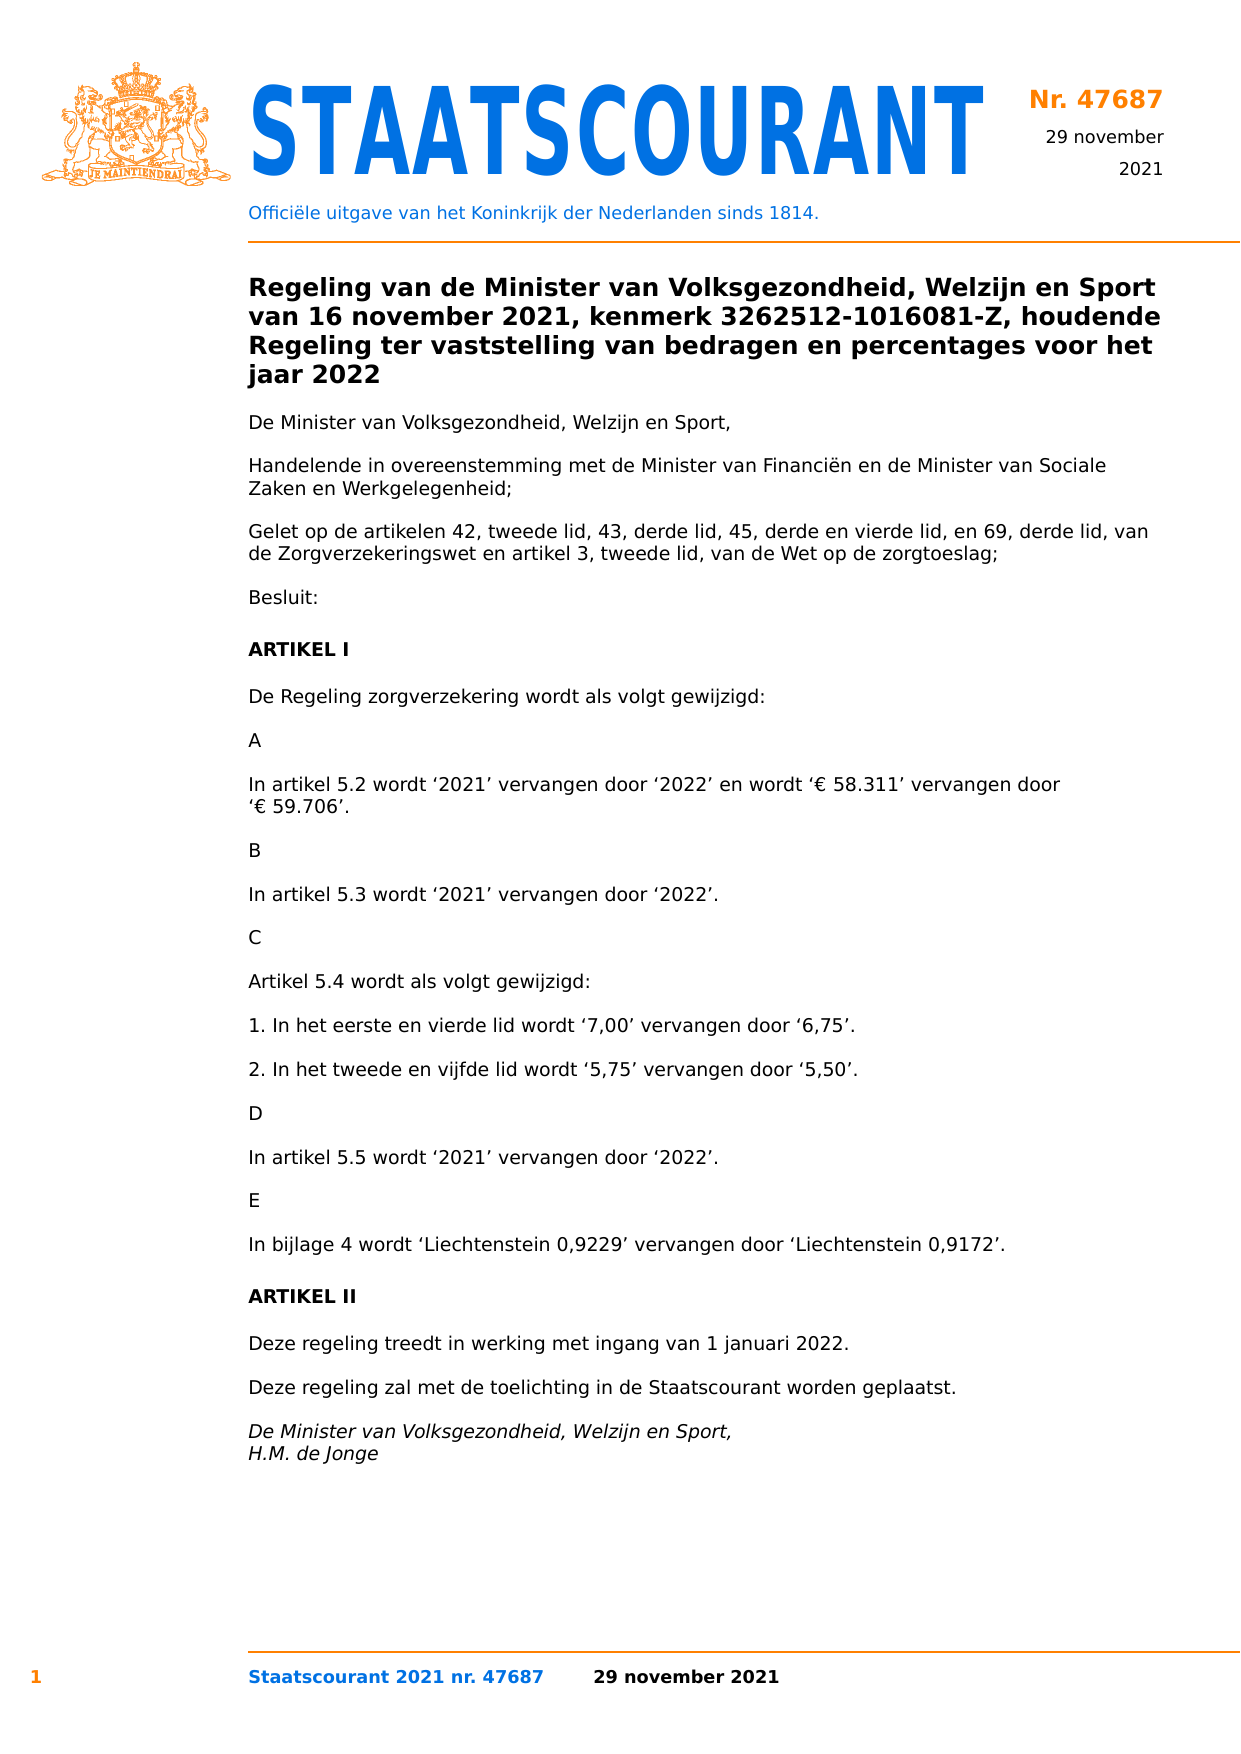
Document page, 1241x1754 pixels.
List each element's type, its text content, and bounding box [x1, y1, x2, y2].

table_cell 29 november [998, 121, 1240, 153]
text In artikel 5.2 wordt ‘2021’ vervangen door ‘2022’ en wordt ‘€ 58.311’ vervangen door ‘€ 59.706’. [248, 774, 1163, 818]
text In artikel 5.3 wordt ‘2021’ vervangen door ‘2022’. [248, 883, 1163, 905]
text In artikel 5.5 wordt ‘2021’ vervangen door ‘2022’. [248, 1147, 1163, 1168]
text C [248, 927, 1163, 949]
text Deze regeling zal met de toelichting in de Staatscourant worden geplaatst. [248, 1377, 1163, 1399]
picture [41, 62, 231, 186]
text De Regeling zorgverzekering wordt als volgt gewijzigd: [248, 686, 1163, 708]
text A [248, 730, 1163, 752]
text E [248, 1190, 1163, 1212]
subtitle ARTIKEL I [248, 639, 1163, 661]
text Deze regeling treedt in werking met ingang van 1 januari 2022. [248, 1333, 1163, 1355]
subtitle Regeling van de Minister van Volksgezondheid, Welzijn en Sport van 16 november 2021, kenmerk 3262512-1016081-Z, houdende Regeling ter vaststelling van bedragen en percentages voor het jaar 2022 [248, 273, 1163, 390]
table_cell 2021 [998, 153, 1240, 203]
table_header STAATSCOURANT [248, 62, 998, 203]
text De Minister van Volksgezondheid, Welzijn en Sport, H.M. de Jonge [248, 1421, 1163, 1465]
text Gelet op de artikelen 42, tweede lid, 43, derde lid, 45, derde en vierde lid, en 69, derde lid, van de Zorgverzekeringswet en artikel 3, tweede lid, van de Wet op de zorgtoeslag; [248, 521, 1163, 565]
text 1. In het eerste en vierde lid wordt ‘7,00’ vervangen door ‘6,75’. [248, 1015, 1163, 1037]
text 2. In het tweede en vijfde lid wordt ‘5,75’ vervangen door ‘5,50’. [248, 1059, 1163, 1081]
text Besluit: [248, 587, 1163, 609]
table_header [25, 62, 248, 241]
text De Minister van Volksgezondheid, Welzijn en Sport, [248, 412, 1163, 433]
table_cell Officiële uitgave van het Koninkrijk der Nederlanden sinds 1814. [248, 203, 1240, 241]
text Artikel 5.4 wordt als volgt gewijzigd: [248, 971, 1163, 993]
text B [248, 839, 1163, 862]
text D [248, 1103, 1163, 1125]
subtitle ARTIKEL II [248, 1286, 1163, 1308]
text Handelende in overeenstemming met de Minister van Financiën en de Minister van Sociale Zaken en Werkgelegenheid; [248, 455, 1163, 499]
table_header Nr. 47687 [998, 62, 1240, 121]
text In bijlage 4 wordt ‘Liechtenstein 0,9229’ vervangen door ‘Liechtenstein 0,9172’. [248, 1234, 1163, 1256]
